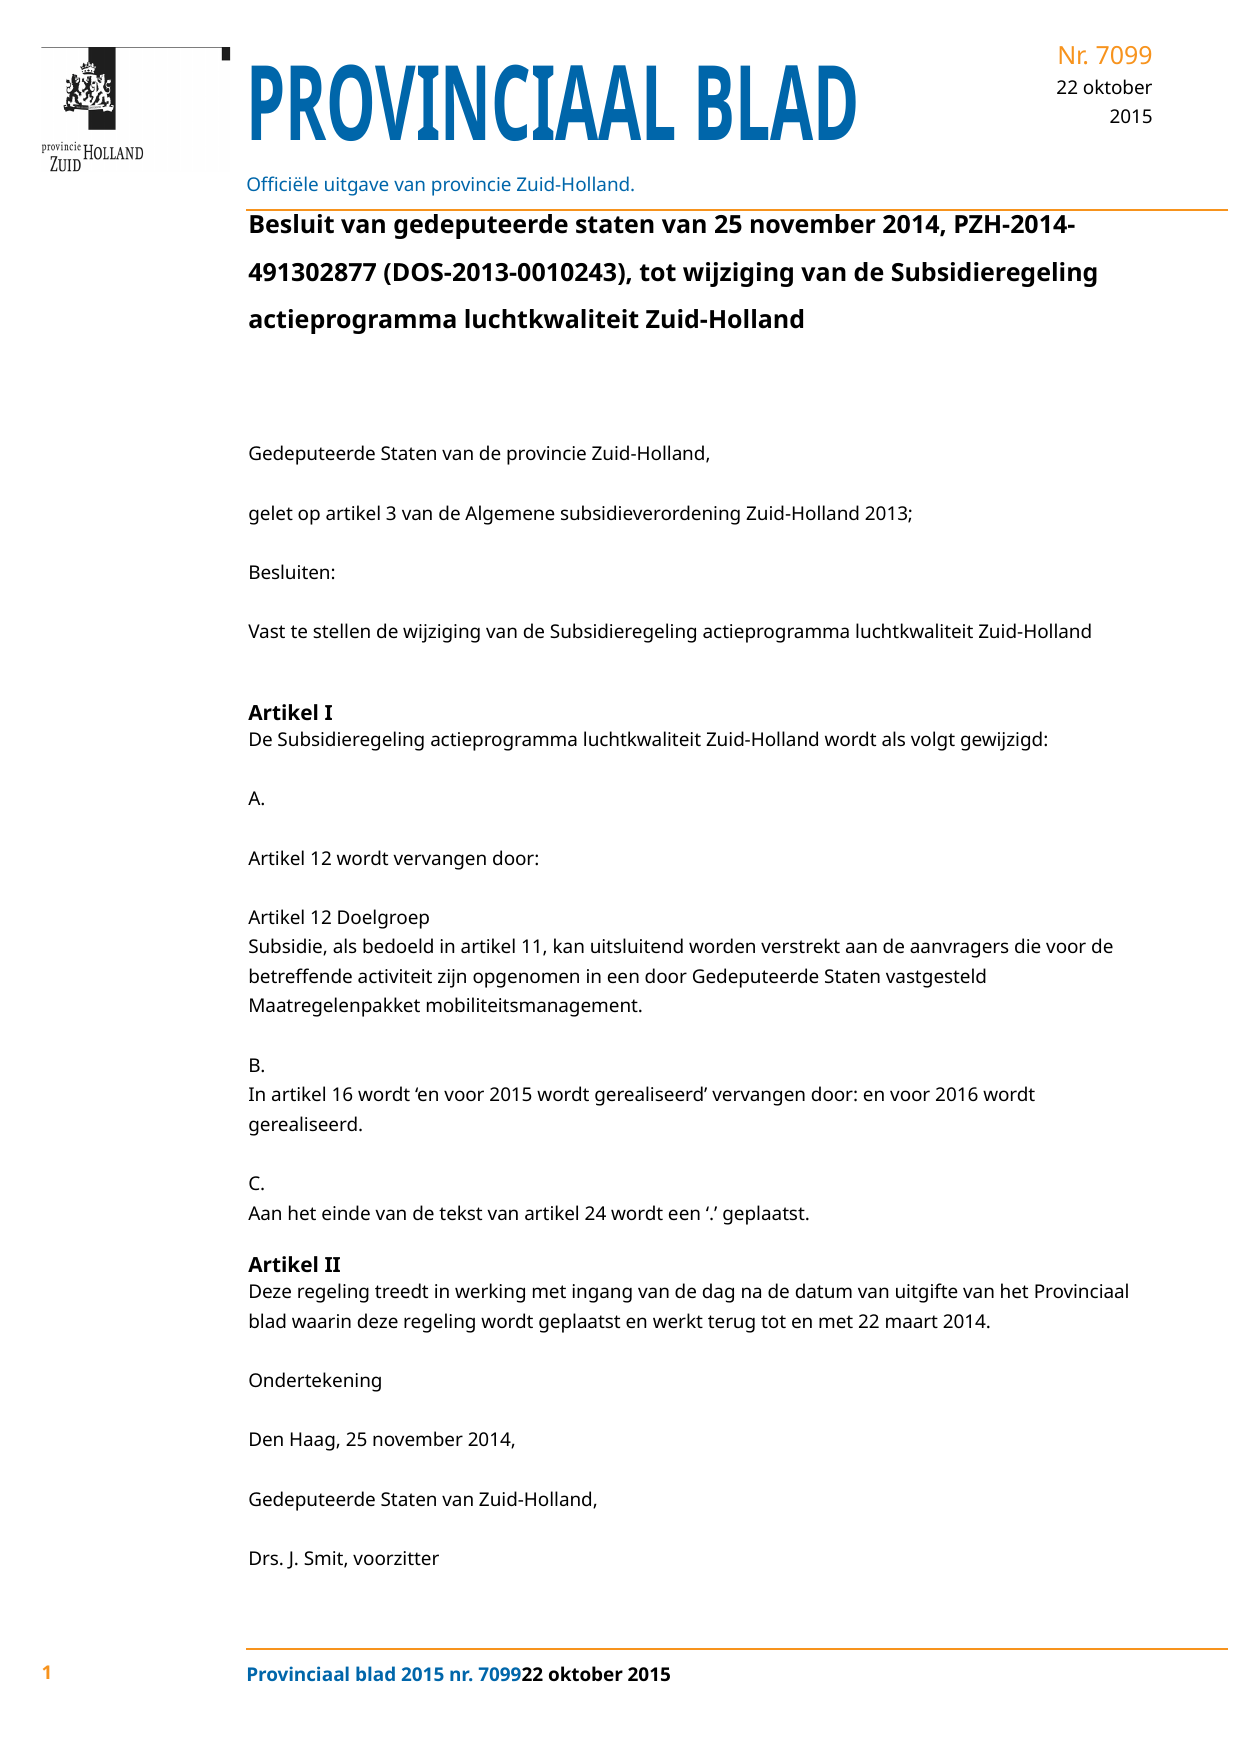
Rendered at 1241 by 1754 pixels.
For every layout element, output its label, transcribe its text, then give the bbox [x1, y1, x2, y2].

text Gedeputeerde Staten van de provincie Zuid-Holland, [248, 441, 1152, 466]
text In artikel 16 wordt ‘en voor 2015 wordt gerealiseerd’ vervangen door: en voor 2016 wordt gerealiseerd. [248, 1081, 1152, 1137]
text B. [248, 1052, 1152, 1078]
text Subsidie, als bedoeld in artikel 11, kan uitsluitend worden verstrekt aan de aanvragers die voor de betreffende activiteit zijn opgenomen in een door Gedeputeerde Staten vastgesteld Maatregelenpakket mobiliteitsmanagement. [248, 933, 1152, 1018]
picture [41, 47, 231, 172]
text Den Haag, 25 november 2014, [248, 1427, 1152, 1452]
text De Subsidieregeling actieprogramma luchtkwaliteit Zuid-Holland wordt als volgt gewijzigd: [248, 726, 1152, 752]
text Artikel 12 wordt vervangen door: [248, 845, 1152, 871]
text Artikel II [248, 1250, 1152, 1279]
text Gedeputeerde Staten van Zuid-Holland, [248, 1486, 1152, 1511]
text Aan het einde van de tekst van artikel 24 wordt een ‘.’ geplaatst. [248, 1200, 1152, 1226]
text A. [248, 786, 1152, 811]
text gelet op artikel 3 van de Algemene subsidieverordening Zuid-Holland 2013; [248, 500, 1152, 525]
text Besluit van gedeputeerde staten van 25 november 2014, PZH-2014-491302877 (DOS-2013-0010243), tot wijziging van de Subsidieregeling actieprogramma luchtkwaliteit Zuid-Holland [248, 211, 1152, 336]
text C. [248, 1170, 1152, 1196]
text Ondertekening [248, 1367, 1152, 1393]
text Vast te stellen de wijziging van de Subsidieregeling actieprogramma luchtkwaliteit Zuid-Holland [248, 618, 1152, 644]
text Drs. J. Smit, voorzitter [248, 1545, 1152, 1571]
text Deze regeling treedt in werking met ingang van de dag na de datum van uitgifte van het Provinciaal blad waarin deze regeling wordt geplaatst en werkt terug tot en met 22 maart 2014. [248, 1279, 1152, 1334]
text Artikel 12 Doelgroep [248, 904, 1152, 930]
text Besluiten: [248, 559, 1152, 584]
text Artikel I [248, 698, 1152, 726]
